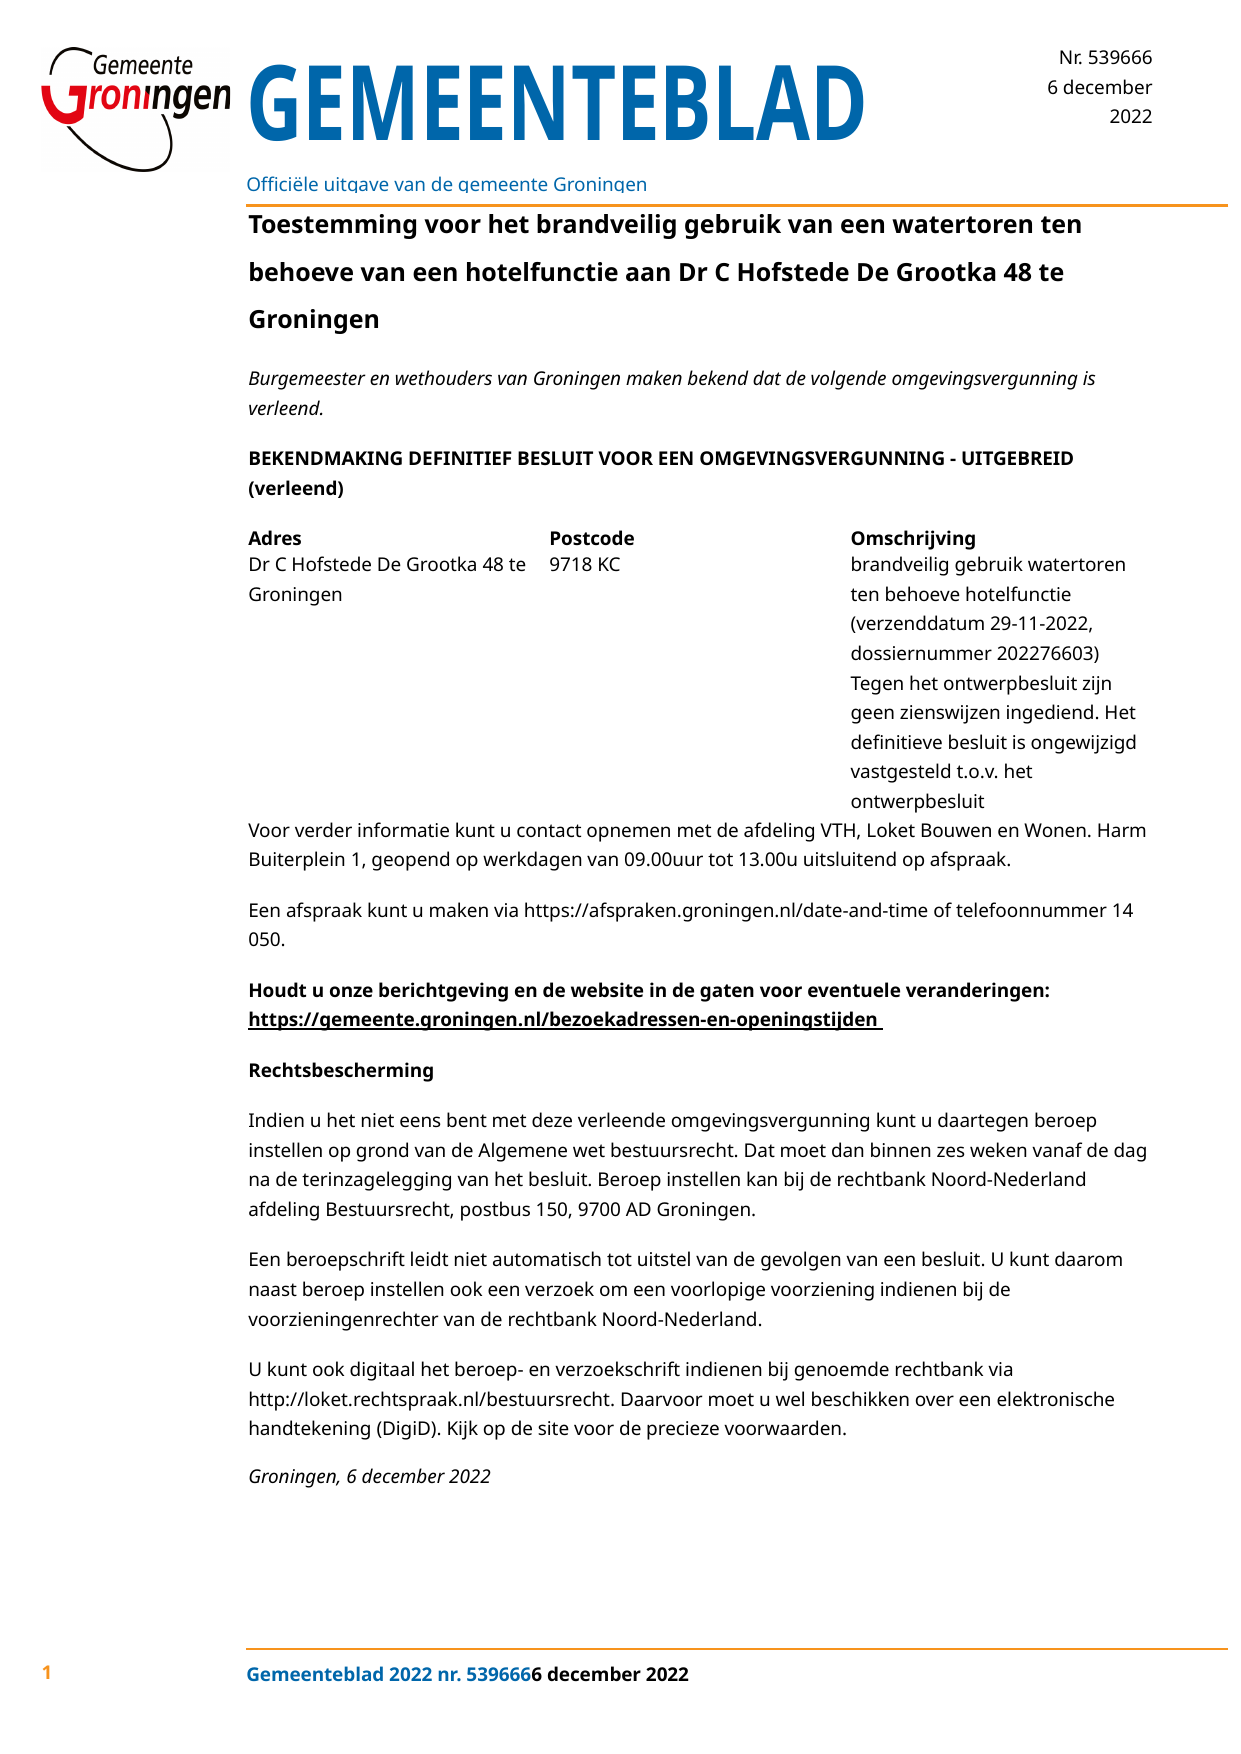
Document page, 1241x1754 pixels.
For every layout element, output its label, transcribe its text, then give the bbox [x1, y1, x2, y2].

table_header Postcode [549, 526, 850, 551]
text Rechtsbescherming [248, 1057, 1152, 1083]
text BEKENDMAKING DEFINITIEF BESLUIT VOOR EEN OMGEVINGSVERGUNNING - UITGEBREID (verleend) [248, 446, 1152, 501]
text Een afspraak kunt u maken via https://afspraken.groningen.nl/date-and-time of telefoonnummer 14 050. [248, 897, 1152, 952]
text Voor verder informatie kunt u contact opnemen met de afdeling VTH, Loket Bouwen en Wonen. Harm Buiterplein 1, geopend op werkdagen van 09.00uur tot 13.00u uitsluitend op afspraak. [248, 817, 1152, 872]
text Houdt u onze berichtgeving en de website in de gaten voor eventuele veranderingen: https://gemeente.groningen.nl/bezoekadressen-en-openingstijden [248, 977, 1152, 1032]
text Indien u het niet eens bent met deze verleende omgevingsvergunning kunt u daartegen beroep instellen op grond van de Algemene wet bestuursrecht. Dat moet dan binnen zes weken vanaf de dag na de terinzagelegging van het besluit. Beroep instellen kan bij de rechtbank Noord-Nederland afdeling Bestuursrecht, postbus 150, 9700 AD Groningen. [248, 1107, 1152, 1222]
table_header Omschrijving [850, 526, 1152, 551]
table_cell 9718 KC [549, 551, 850, 814]
table_header Adres [248, 526, 549, 551]
text Toestemming voor het brandveilig gebruik van een watertoren ten behoeve van een hotelfunctie aan Dr C Hofstede De Grootka 48 te Groningen [248, 207, 1152, 336]
text Groningen, 6 december 2022 [248, 1463, 1152, 1489]
text Een beroepschrift leidt niet automatisch tot uitstel van de gevolgen van een besluit. U kunt daarom naast beroep instellen ook een verzoek om een voorlopige voorziening indienen bij de voorzieningenrechter van de rechtbank Noord-Nederland. [248, 1247, 1152, 1331]
text U kunt ook digitaal het beroep- en verzoekschrift indienen bij genoemde rechtbank via http://loket.rechtspraak.nl/bestuursrecht. Daarvoor moet u wel beschikken over een elektronische handtekening (DigiD). Kijk op de site voor de precieze voorwaarden. [248, 1356, 1152, 1441]
table_cell Dr C Hofstede De Grootka 48 te Groningen [248, 551, 549, 814]
table_cell brandveilig gebruik watertoren ten behoeve hotelfunctie (verzenddatum 29-11-2022, dossiernummer 202276603) Tegen het ontwerpbesluit zijn geen zienswijzen ingediend. Het definitieve besluit is ongewijzigd vastgesteld t.o.v. het ontwerpbesluit [850, 551, 1152, 814]
text Burgemeester en wethouders van Groningen maken bekend dat de volgende omgevingsvergunning is verleend. [248, 366, 1152, 421]
picture [41, 47, 231, 172]
